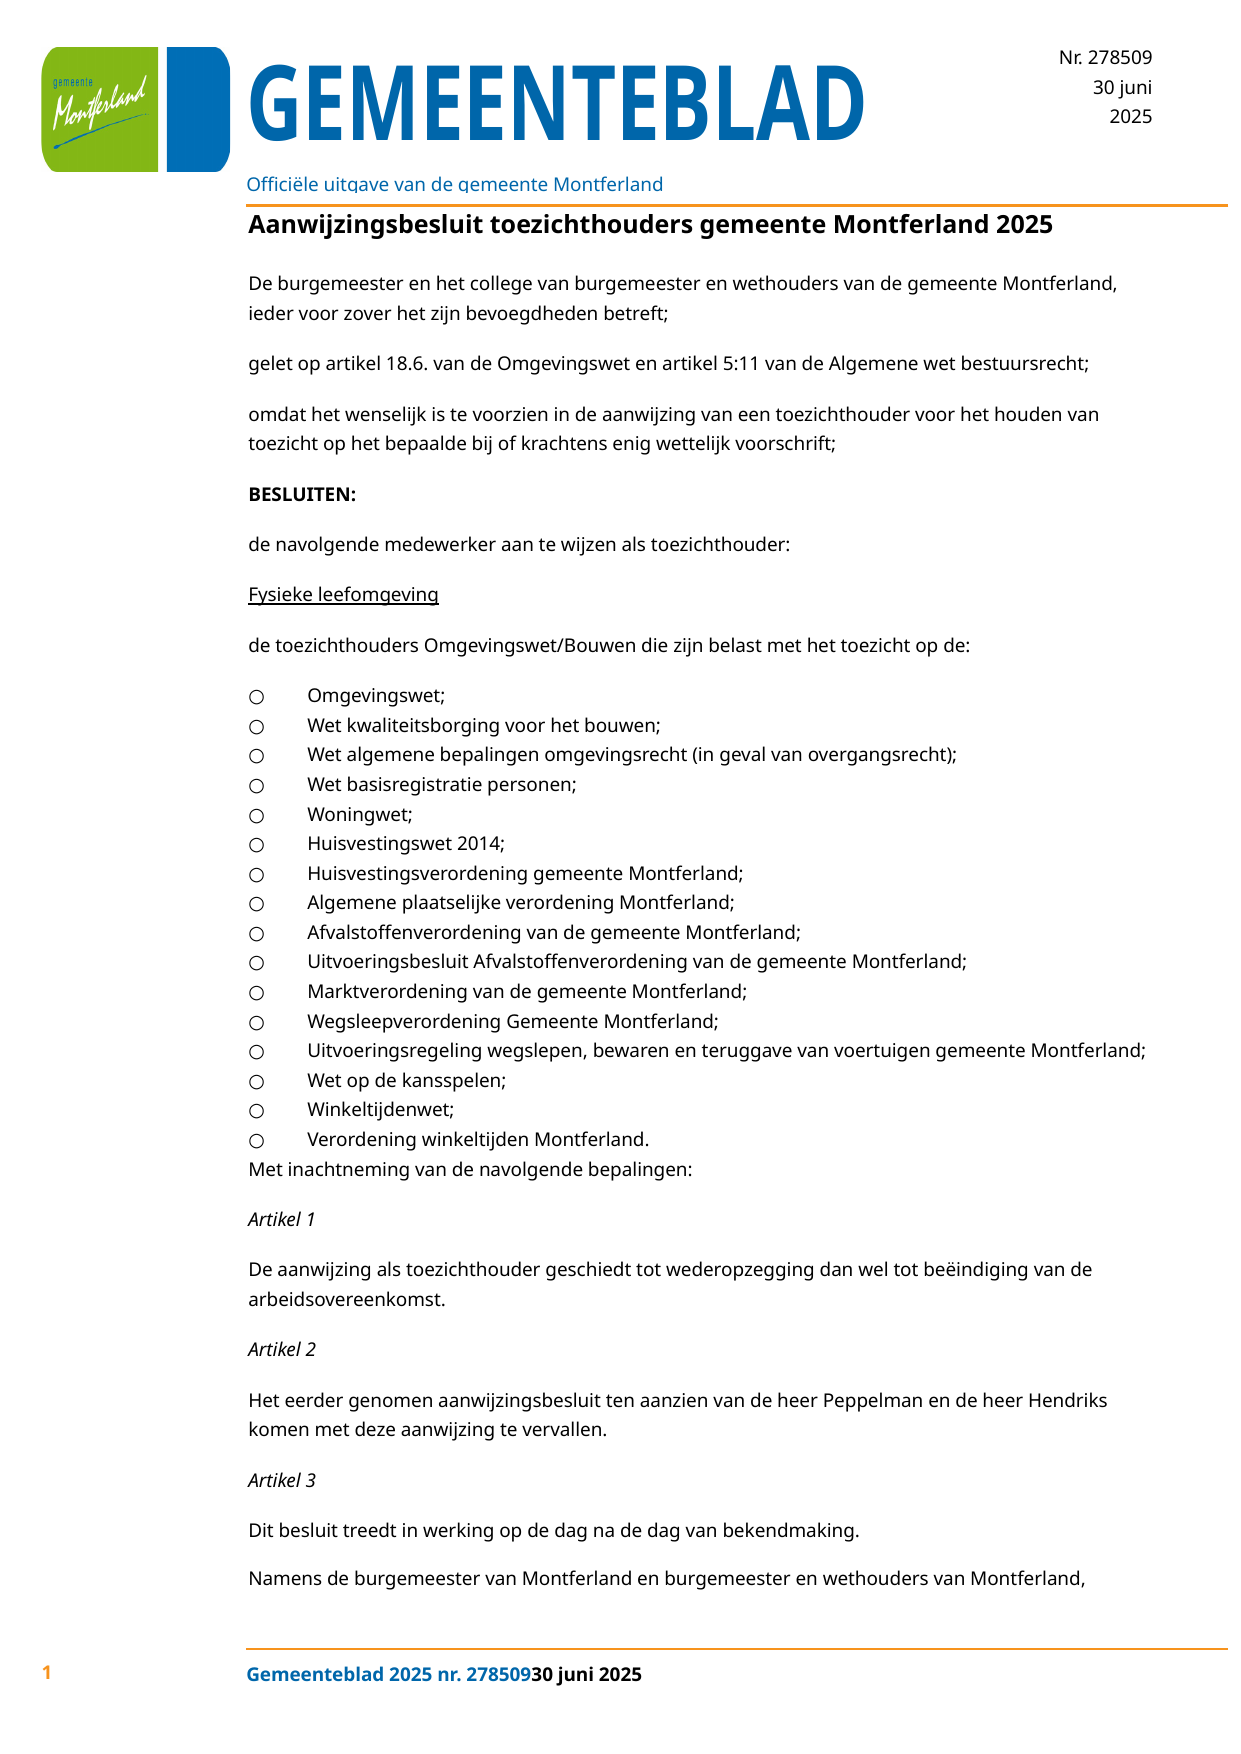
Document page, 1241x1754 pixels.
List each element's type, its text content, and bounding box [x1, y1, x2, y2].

text Artikel 1 [248, 1206, 1152, 1232]
list Afvalstoffenverordening van de gemeente Montferland; [248, 919, 1152, 945]
list Uitvoeringsbesluit Afvalstoffenverordening van de gemeente Montferland; [248, 949, 1152, 974]
text Fysieke leefomgeving [248, 582, 1152, 607]
list Uitvoeringsregeling wegslepen, bewaren en teruggave van voertuigen gemeente Montferland; [248, 1037, 1152, 1063]
list Huisvestingsverordening gemeente Montferland; [248, 860, 1152, 886]
list Wet algemene bepalingen omgevingsrecht (in geval van overgangsrecht); [248, 742, 1152, 767]
list Marktverordening van de gemeente Montferland; [248, 978, 1152, 1004]
text Artikel 3 [248, 1467, 1152, 1493]
text Dit besluit treedt in werking op de dag na de dag van bekendmaking. [248, 1517, 1152, 1543]
text Artikel 2 [248, 1337, 1152, 1362]
list Omgevingswet; [248, 682, 1152, 708]
text BESLUITEN: [248, 481, 1152, 506]
text de navolgende medewerker aan te wijzen als toezichthouder: [248, 531, 1152, 557]
text Het eerder genomen aanwijzingsbesluit ten aanzien van de heer Peppelman en de heer Hendriks komen met deze aanwijzing te vervallen. [248, 1387, 1152, 1442]
list Wet basisregistratie personen; [248, 771, 1152, 797]
text Namens de burgemeester van Montferland en burgemeester en wethouders van Montferland, [248, 1565, 1152, 1591]
text omdat het wenselijk is te voorzien in de aanwijzing van een toezichthouder voor het houden van toezicht op het bepaalde bij of krachtens enig wettelijk voorschrift; [248, 401, 1152, 456]
list Verordening winkeltijden Montferland. [248, 1126, 1152, 1152]
picture [41, 47, 231, 172]
text gelet op artikel 18.6. van de Omgevingswet en artikel 5:11 van de Algemene wet bestuursrecht; [248, 350, 1152, 376]
list Wet kwaliteitsborging voor het bouwen; [248, 712, 1152, 738]
list Wegsleepverordening Gemeente Montferland; [248, 1008, 1152, 1033]
text de toezichthouders Omgevingswet/Bouwen die zijn belast met het toezicht op de: [248, 632, 1152, 658]
text De aanwijzing als toezichthouder geschiedt tot wederopzegging dan wel tot beëindiging van de arbeidsovereenkomst. [248, 1257, 1152, 1312]
list Woningwet; [248, 801, 1152, 826]
text Met inachtneming van de navolgende bepalingen: [248, 1156, 1152, 1181]
list Huisvestingswet 2014; [248, 830, 1152, 856]
list Wet op de kansspelen; [248, 1067, 1152, 1093]
list Winkeltijdenwet; [248, 1097, 1152, 1122]
list Algemene plaatselijke verordening Montferland; [248, 889, 1152, 915]
text Aanwijzingsbesluit toezichthouders gemeente Montferland 2025 [248, 207, 1152, 241]
text De burgemeester en het college van burgemeester en wethouders van de gemeente Montferland, ieder voor zover het zijn bevoegdheden betreft; [248, 270, 1152, 326]
